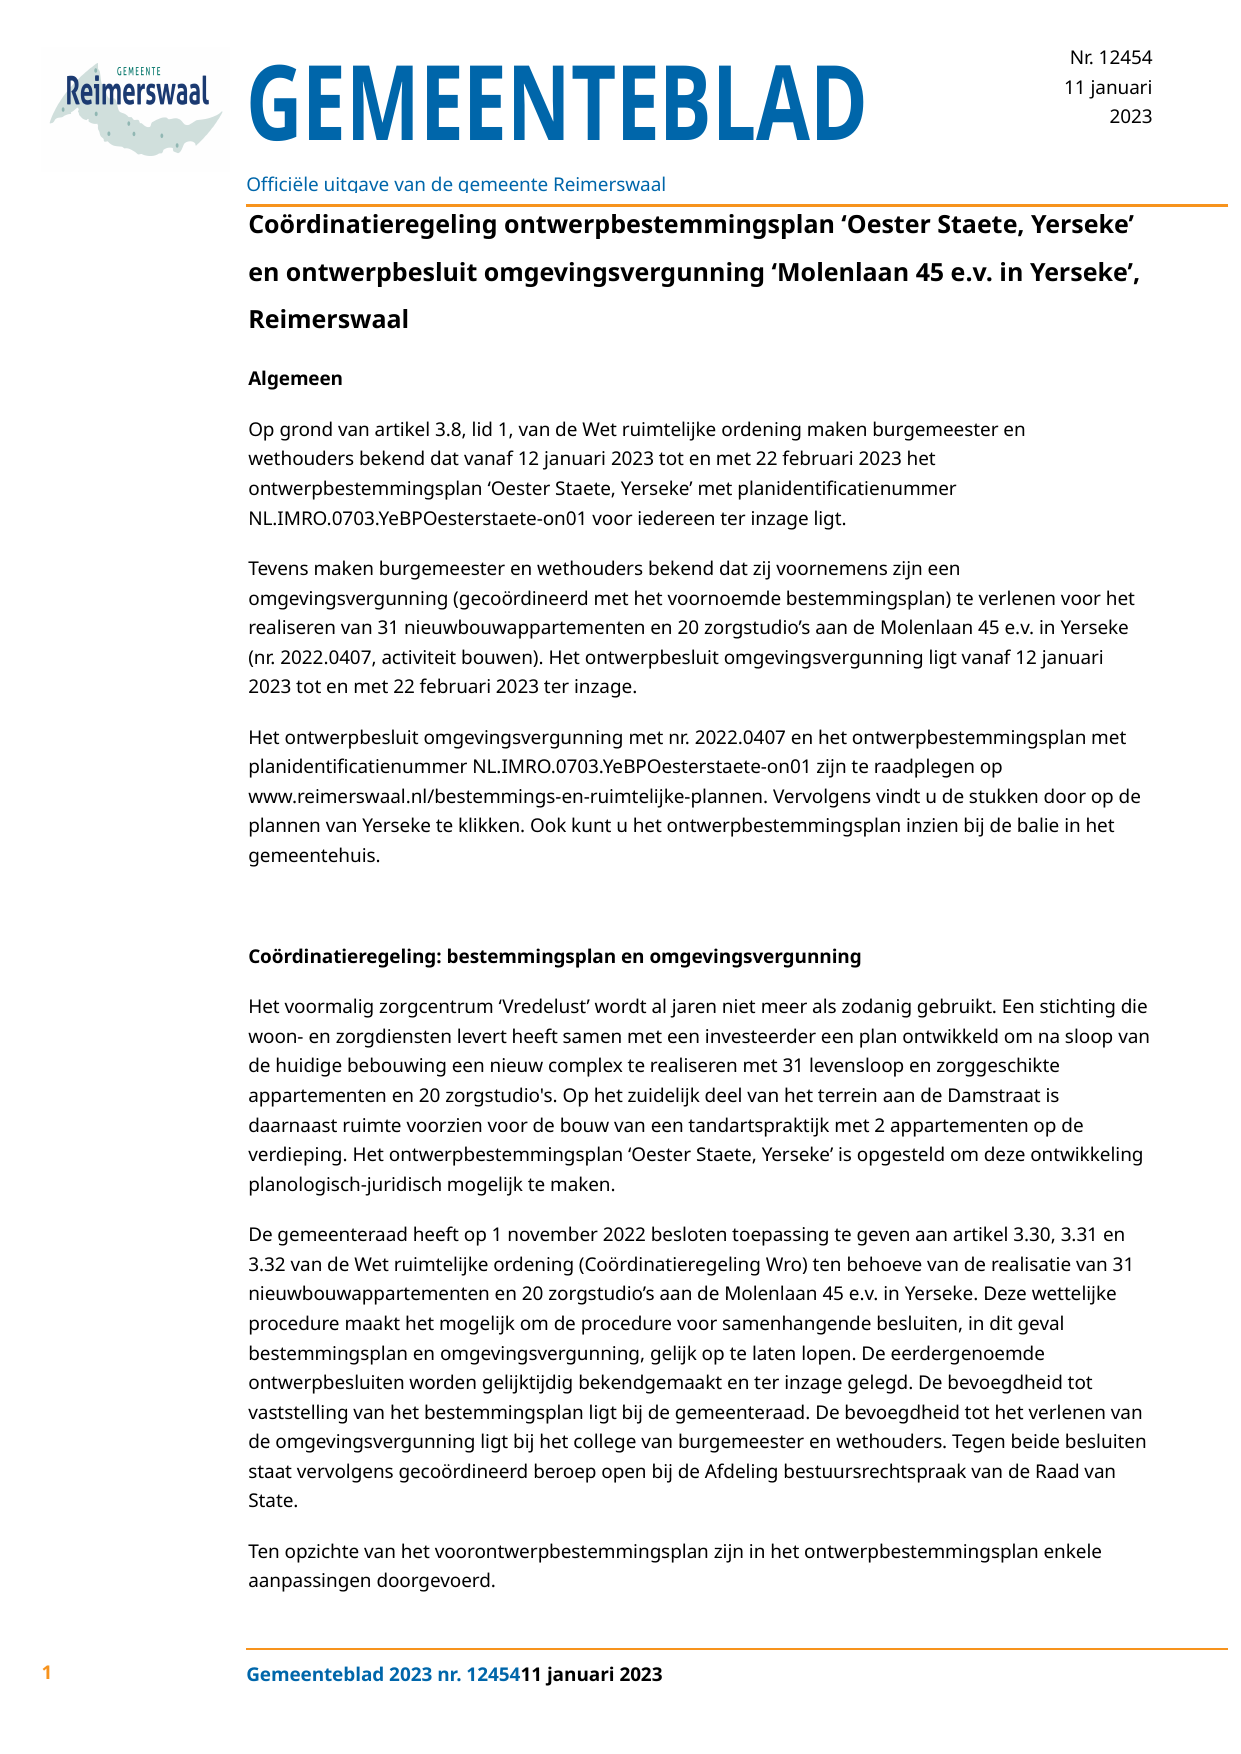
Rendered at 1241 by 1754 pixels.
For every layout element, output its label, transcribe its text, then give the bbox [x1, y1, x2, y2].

text Tevens maken burgemeester en wethouders bekend dat zij voornemens zijn een omgevingsvergunning (gecoördineerd met het voornoemde bestemmingsplan) te verlenen voor het realiseren van 31 nieuwbouwappartementen en 20 zorgstudio’s aan de Molenlaan 45 e.v. in Yerseke (nr. 2022.0407, activiteit bouwen). Het ontwerpbesluit omgevingsvergunning ligt vanaf 12 januari 2023 tot en met 22 februari 2023 ter inzage. [248, 555, 1152, 699]
text Het ontwerpbesluit omgevingsvergunning met nr. 2022.0407 en het ontwerpbestemmingsplan met planidentificatienummer NL.IMRO.0703.YeBPOesterstaete-on01 zijn te raadplegen op www.reimerswaal.nl/bestemmings-en-ruimtelijke-plannen. Vervolgens vindt u de stukken door op de plannen van Yerseke te klikken. Ook kunt u het ontwerpbestemmingsplan inzien bij de balie in het gemeentehuis. [248, 724, 1152, 868]
picture [41, 47, 231, 172]
text Ten opzichte van het voorontwerpbestemmingsplan zijn in het ontwerpbestemmingsplan enkele aanpassingen doorgevoerd. [248, 1538, 1152, 1593]
text Op grond van artikel 3.8, lid 1, van de Wet ruimtelijke ordening maken burgemeester en wethouders bekend dat vanaf 12 januari 2023 tot en met 22 februari 2023 het ontwerpbestemmingsplan ‘Oester Staete, Yerseke’ met planidentificatienummer NL.IMRO.0703.YeBPOesterstaete-on01 voor iedereen ter inzage ligt. [248, 416, 1152, 530]
text De gemeenteraad heeft op 1 november 2022 besloten toepassing te geven aan artikel 3.30, 3.31 en 3.32 van de Wet ruimtelijke ordening (Coördinatieregeling Wro) ten behoeve van de realisatie van 31 nieuwbouwappartementen en 20 zorgstudio’s aan de Molenlaan 45 e.v. in Yerseke. Deze wettelijke procedure maakt het mogelijk om de procedure voor samenhangende besluiten, in dit geval bestemmingsplan en omgevingsvergunning, gelijk op te laten lopen. De eerdergenoemde ontwerpbesluiten worden gelijktijdig bekendgemaakt en ter inzage gelegd. De bevoegdheid tot vaststelling van het bestemmingsplan ligt bij de gemeenteraad. De bevoegdheid tot het verlenen van de omgevingsvergunning ligt bij het college van burgemeester en wethouders. Tegen beide besluiten staat vervolgens gecoördineerd beroep open bij de Afdeling bestuursrechtspraak van de Raad van State. [248, 1221, 1152, 1513]
text Coördinatieregeling ontwerpbestemmingsplan ‘Oester Staete, Yerseke’ en ontwerpbesluit omgevingsvergunning ‘Molenlaan 45 e.v. in Yerseke’, Reimerswaal [248, 207, 1152, 336]
text Het voormalig zorgcentrum ‘Vredelust’ wordt al jaren niet meer als zodanig gebruikt. Een stichting die woon- en zorgdiensten levert heeft samen met een investeerder een plan ontwikkeld om na sloop van de huidige bebouwing een nieuw complex te realiseren met 31 levensloop en zorggeschikte appartementen en 20 zorgstudio's. Op het zuidelijk deel van het terrein aan de Damstraat is daarnaast ruimte voorzien voor de bouw van een tandartspraktijk met 2 appartementen op de verdieping. Het ontwerpbestemmingsplan ‘Oester Staete, Yerseke’ is opgesteld om deze ontwikkeling planologisch-juridisch mogelijk te maken. [248, 993, 1152, 1197]
text Algemeen [248, 366, 1152, 391]
text Coördinatieregeling: bestemmingsplan en omgevingsvergunning [248, 943, 1152, 969]
